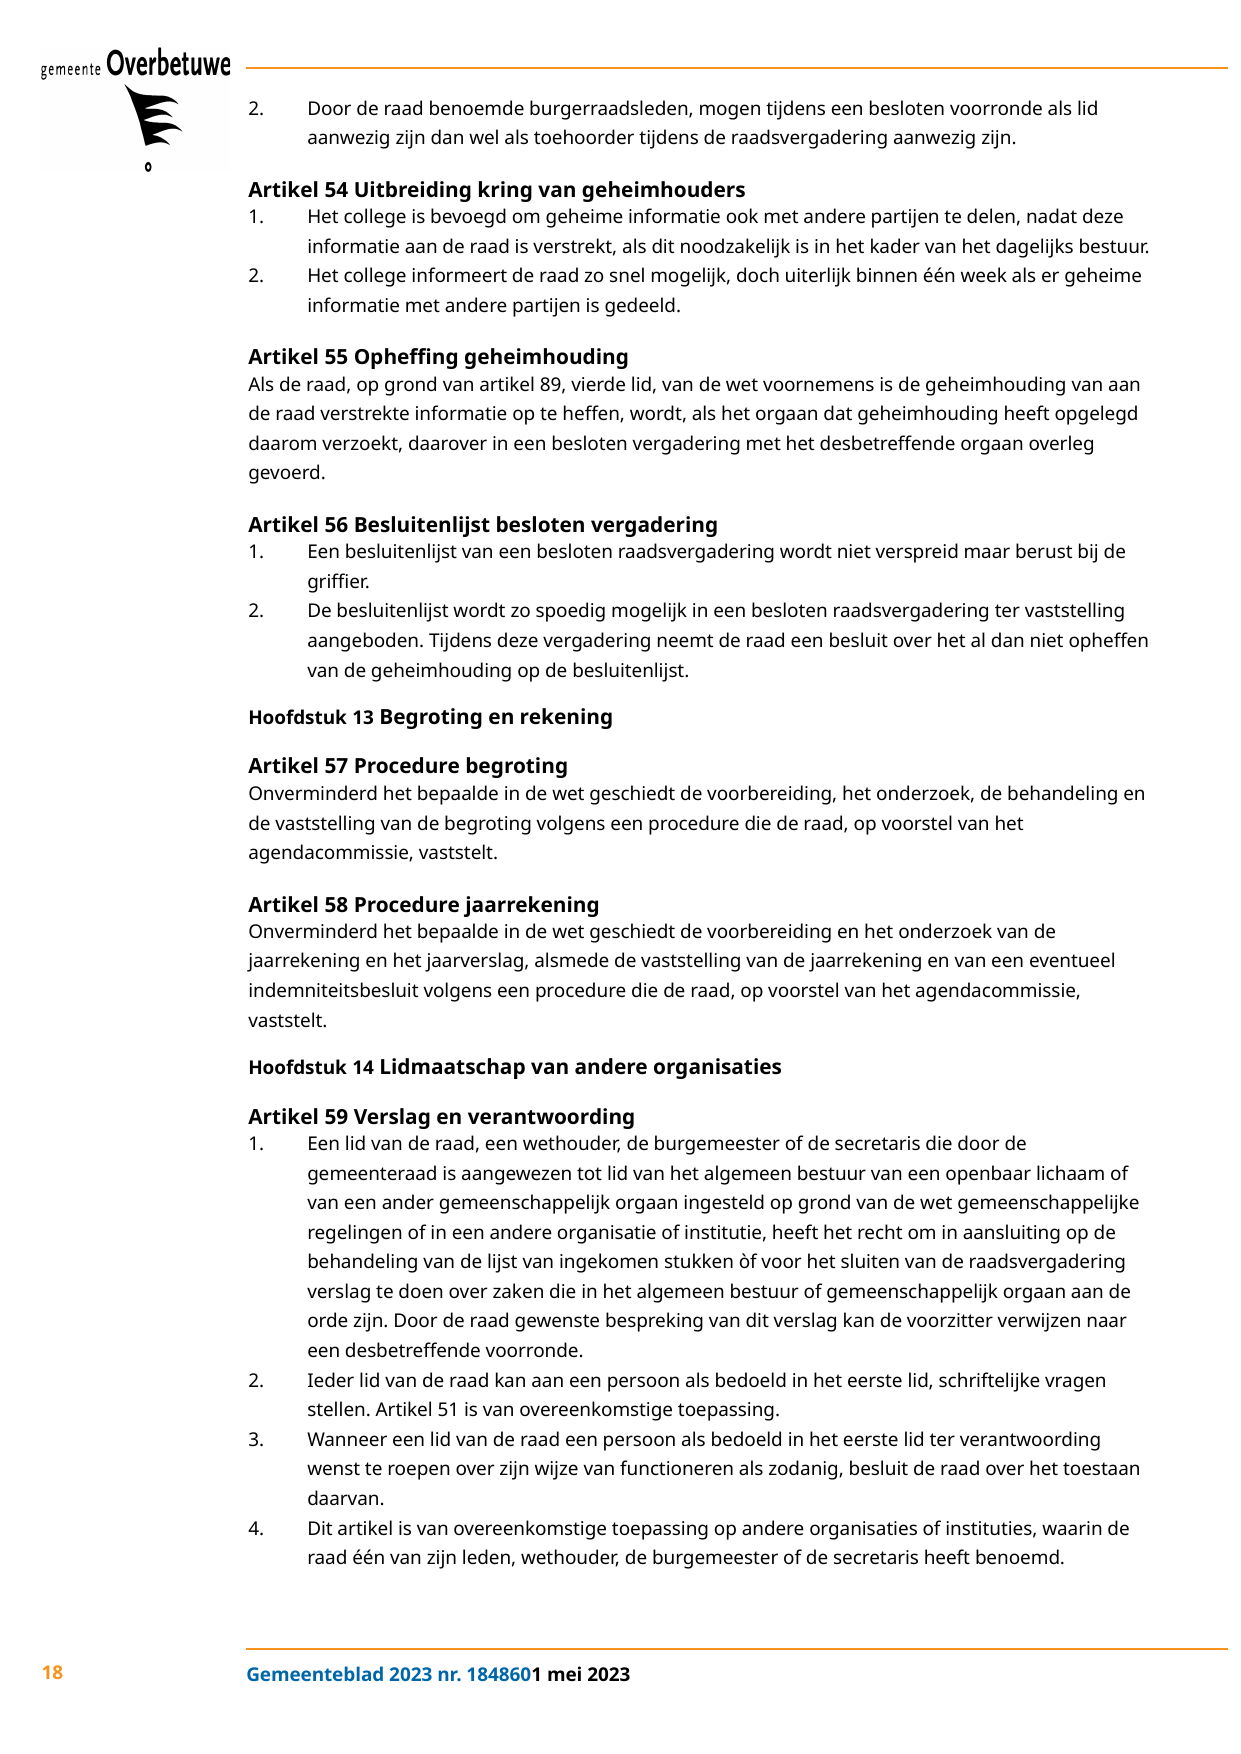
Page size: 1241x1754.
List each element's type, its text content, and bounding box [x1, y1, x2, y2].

text Onverminderd het bepaalde in de wet geschiedt de voorbereiding, het onderzoek, de behandeling en de vaststelling van de begroting volgens een procedure die de raad, op voorstel van het agendacommissie, vaststelt. [248, 780, 1152, 865]
text Als de raad, op grond van artikel 89, vierde lid, van de wet voornemens is de geheimhouding van aan de raad verstrekte informatie op te heffen, wordt, als het orgaan dat geheimhouding heeft opgelegd daarom verzoekt, daarover in een besloten vergadering met het desbetreffende orgaan overleg gevoerd. [248, 371, 1152, 485]
text Hoofdstuk 14 Lidmaatschap van andere organisaties [248, 1052, 1152, 1081]
text Artikel 56 Besluitenlijst besloten vergadering [248, 510, 1152, 538]
text Artikel 55 Opheffing geheimhouding [248, 342, 1152, 371]
list Ieder lid van de raad kan aan een persoon als bedoeld in het eerste lid, schriftelijke vragen stellen. Artikel 51 is van overeenkomstige toepassing. [248, 1367, 1152, 1422]
list Een lid van de raad, een wethouder, de burgemeester of de secretaris die door de gemeenteraad is aangewezen tot lid van het algemeen bestuur van een openbaar lichaam of van een ander gemeenschappelijk orgaan ingesteld op grond van de wet gemeenschappelijke regelingen of in een andere organisatie of institutie, heeft het recht om in aansluiting op de behandeling van de lijst van ingekomen stukken òf voor het sluiten van de raadsvergadering verslag te doen over zaken die in het algemeen bestuur of gemeenschappelijk orgaan aan de orde zijn. Door de raad gewenste bespreking van dit verslag kan de voorzitter verwijzen naar een desbetreffende voorronde. [248, 1130, 1152, 1363]
text Artikel 58 Procedure jaarrekening [248, 890, 1152, 918]
list Wanneer een lid van de raad een persoon als bedoeld in het eerste lid ter verantwoording wenst te roepen over zijn wijze van functioneren als zodanig, besluit de raad over het toestaan daarvan. [248, 1426, 1152, 1511]
text Artikel 59 Verslag en verantwoording [248, 1102, 1152, 1130]
text Onverminderd het bepaalde in de wet geschiedt de voorbereiding en het onderzoek van de jaarrekening en het jaarverslag, alsmede de vaststelling van de jaarrekening en van een eventueel indemniteitsbesluit volgens een procedure die de raad, op voorstel van het agendacommissie, vaststelt. [248, 918, 1152, 1033]
text Artikel 57 Procedure begroting [248, 752, 1152, 780]
list Het college is bevoegd om geheime informatie ook met andere partijen te delen, nadat deze informatie aan de raad is verstrekt, als dit noodzakelijk is in het kader van het dagelijks bestuur. [248, 203, 1152, 258]
text Artikel 54 Uitbreiding kring van geheimhouders [248, 175, 1152, 203]
list Een besluitenlijst van een besloten raadsvergadering wordt niet verspreid maar berust bij de griffier. [248, 538, 1152, 594]
list De besluitenlijst wordt zo spoedig mogelijk in een besloten raadsvergadering ter vaststelling aangeboden. Tijdens deze vergadering neemt de raad een besluit over het al dan niet opheffen van de geheimhouding op de besluitenlijst. [248, 598, 1152, 682]
picture [41, 47, 231, 172]
list Het college informeert de raad zo snel mogelijk, doch uiterlijk binnen één week als er geheime informatie met andere partijen is gedeeld. [248, 262, 1152, 318]
list Door de raad benoemde burgerraadsleden, mogen tijdens een besloten voorronde als lid aanwezig zijn dan wel als toehoorder tijdens de raadsvergadering aanwezig zijn. [248, 95, 1152, 150]
list Dit artikel is van overeenkomstige toepassing op andere organisaties of instituties, waarin de raad één van zijn leden, wethouder, de burgemeester of de secretaris heeft benoemd. [248, 1515, 1152, 1570]
text Hoofdstuk 13 Begroting en rekening [248, 702, 1152, 731]
